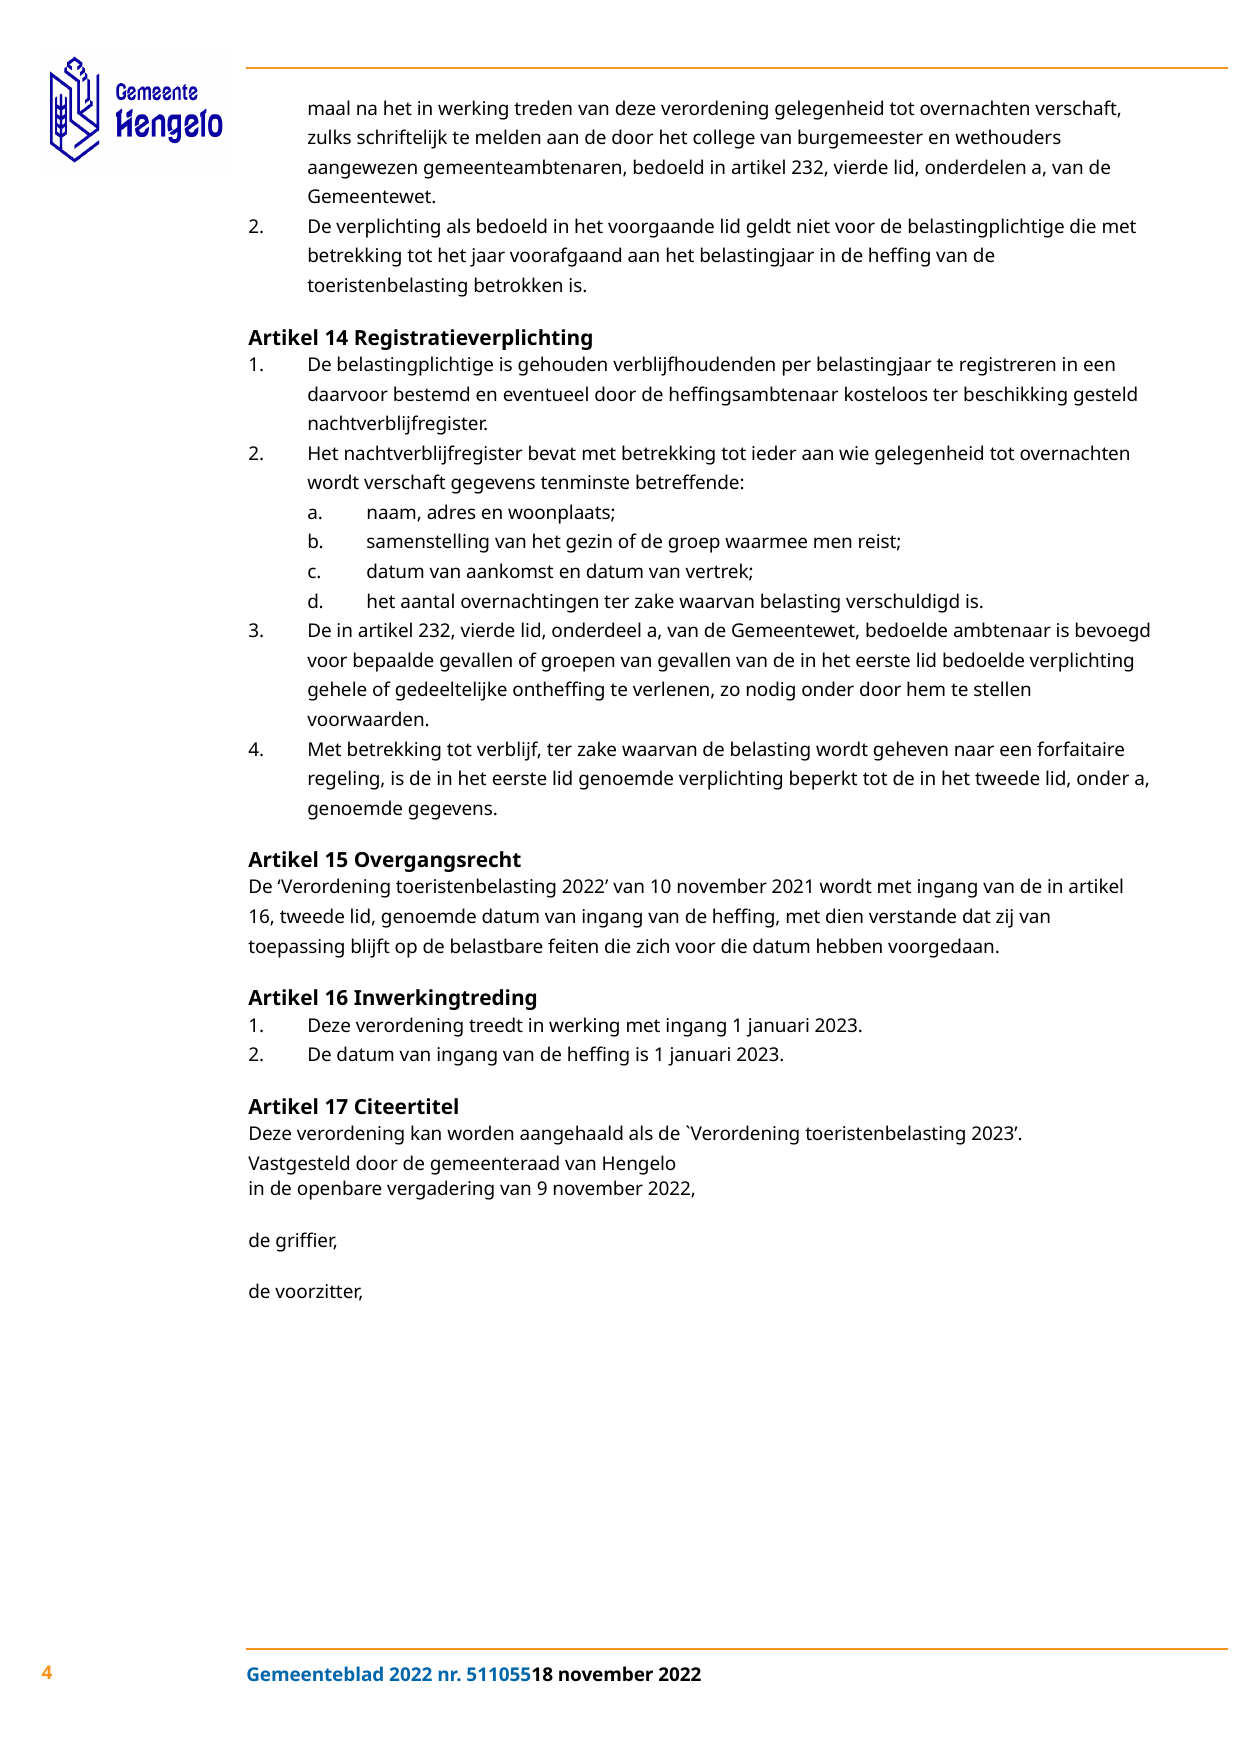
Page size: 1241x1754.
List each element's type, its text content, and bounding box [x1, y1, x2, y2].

text Artikel 16 Inwerkingtreding [248, 983, 1152, 1012]
list De datum van ingang van de heffing is 1 januari 2023. [248, 1041, 1152, 1067]
text de voorzitter, [248, 1278, 1152, 1304]
list De verplichting als bedoeld in het voorgaande lid geldt niet voor de belastingplichtige die met betrekking tot het jaar voorafgaand aan het belastingjaar in de heffing van de toeristenbelasting betrokken is. [248, 213, 1152, 298]
list De belastingplichtige is gehouden verblijfhoudenden per belastingjaar te registreren in een daarvoor bestemd en eventueel door de heffingsambtenaar kosteloos ter beschikking gesteld nachtverblijfregister. [248, 351, 1152, 436]
text Vastgesteld door de gemeenteraad van Hengelo [248, 1150, 1152, 1176]
list De in artikel 232, vierde lid, onderdeel a, van de Gemeentewet, bedoelde ambtenaar is bevoegd voor bepaalde gevallen of groepen van gevallen van de in het eerste lid bedoelde verplichting gehele of gedeeltelijke ontheffing te verlenen, zo nodig onder door hem te stellen voorwaarden. [248, 617, 1152, 732]
text Artikel 17 Citeertitel [248, 1092, 1152, 1120]
text Artikel 15 Overgangsrecht [248, 845, 1152, 874]
text De ‘Verordening toeristenbelasting 2022’ van 10 november 2021 wordt met ingang van de in artikel 16, tweede lid, genoemde datum van ingang van de heffing, met dien verstande dat zij van toepassing blijft op de belastbare feiten die zich voor die datum hebben voorgedaan. [248, 874, 1152, 959]
list het aantal overnachtingen ter zake waarvan belasting verschuldigd is. [307, 588, 1152, 613]
list Met betrekking tot verblijf, ter zake waarvan de belasting wordt geheven naar een forfaitaire regeling, is de in het eerste lid genoemde verplichting beperkt tot de in het tweede lid, onder a, genoemde gegevens. [248, 736, 1152, 821]
text de griffier, [248, 1227, 1152, 1253]
text in de openbare vergadering van 9 november 2022, [248, 1176, 1152, 1201]
text Artikel 14 Registratieverplichting [248, 323, 1152, 351]
list datum van aankomst en datum van vertrek; [307, 558, 1152, 584]
list maal na het in werking treden van deze verordening gelegenheid tot overnachten verschaft, zulks schriftelijk te melden aan de door het college van burgemeester en wethouders aangewezen gemeenteambtenaren, bedoeld in artikel 232, vierde lid, onderdelen a, van de Gemeentewet. [248, 95, 1152, 209]
list naam, adres en woonplaats; [307, 499, 1152, 525]
text Deze verordening kan worden aangehaald als de `Verordening toeristenbelasting 2023’. [248, 1120, 1152, 1146]
list samenstelling van het gezin of de groep waarmee men reist; [307, 529, 1152, 554]
picture [41, 47, 231, 172]
list Het nachtverblijfregister bevat met betrekking tot ieder aan wie gelegenheid tot overnachten wordt verschaft gegevens tenminste betreffende: [248, 440, 1152, 495]
list Deze verordening treedt in werking met ingang 1 januari 2023. [248, 1012, 1152, 1037]
